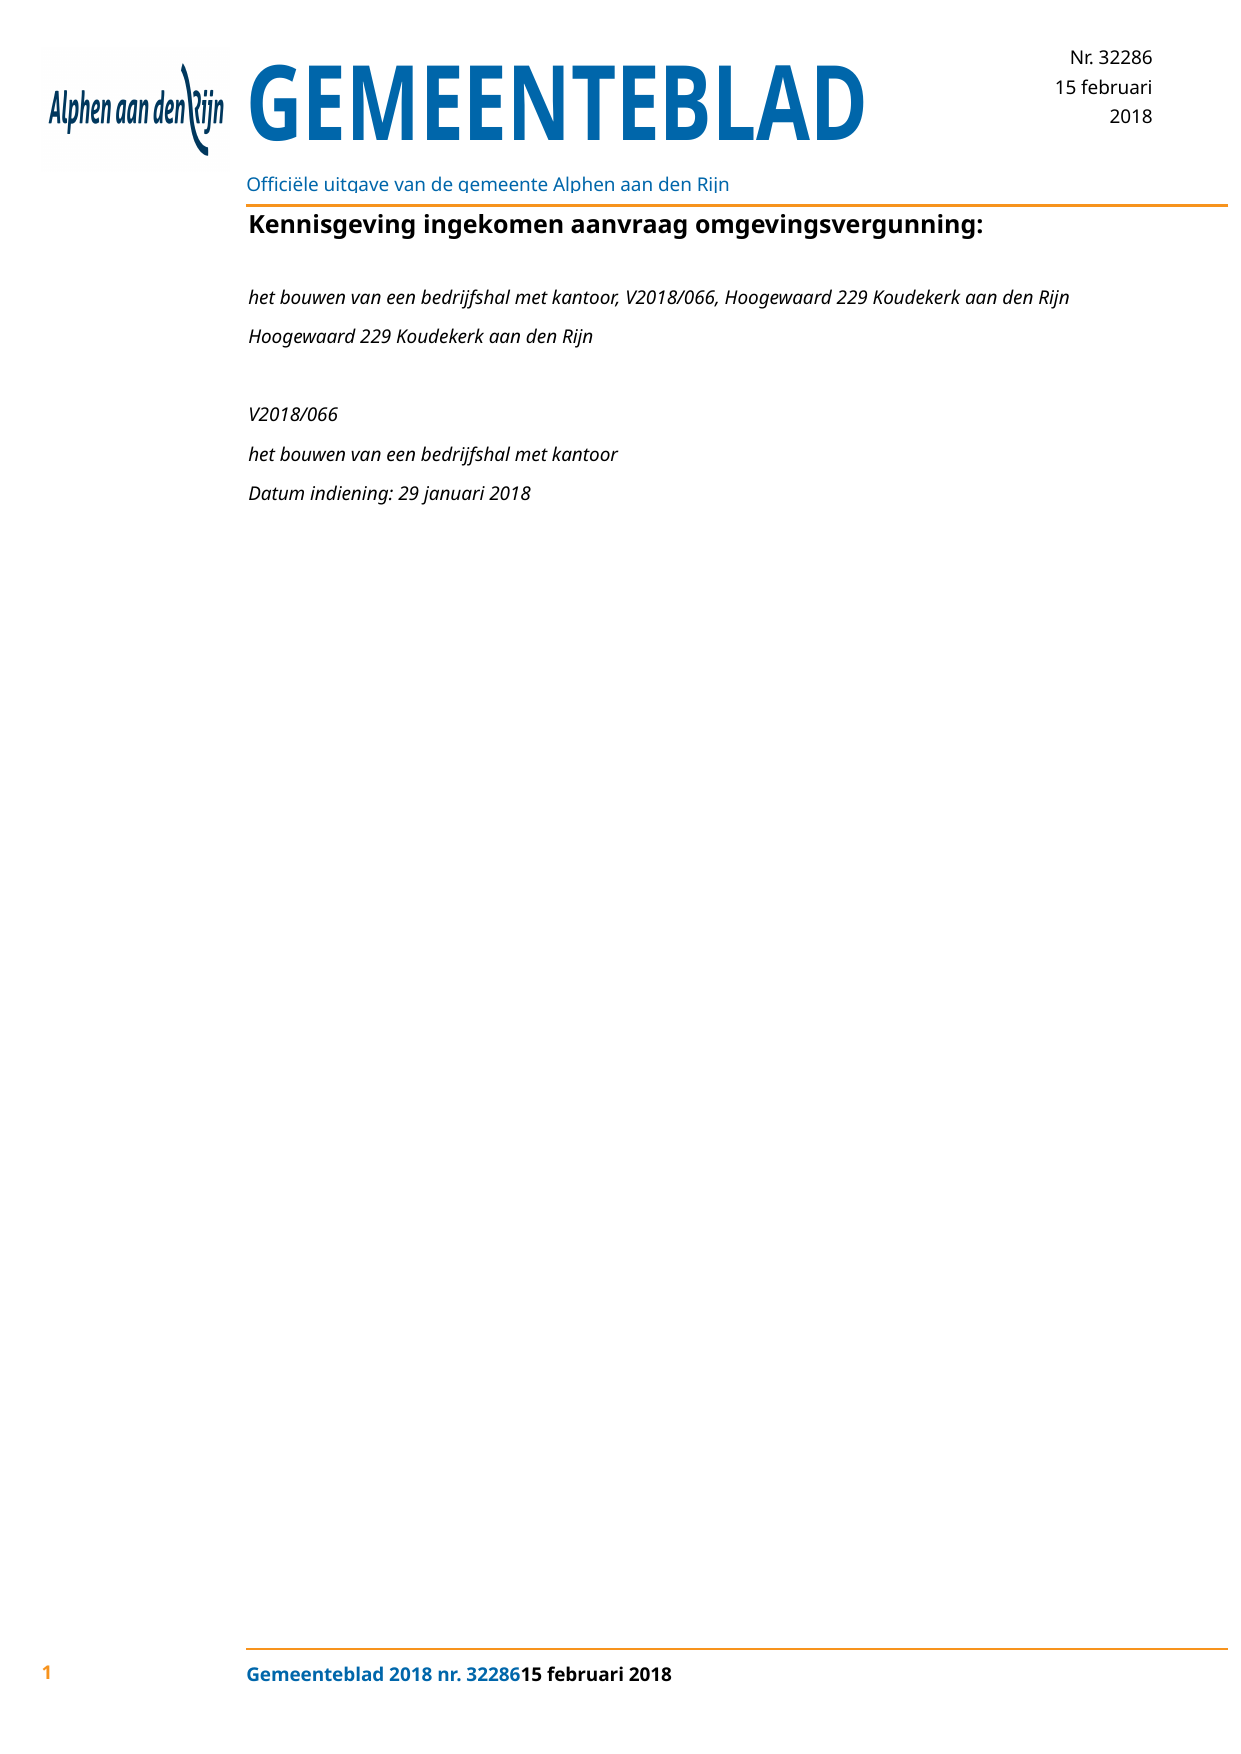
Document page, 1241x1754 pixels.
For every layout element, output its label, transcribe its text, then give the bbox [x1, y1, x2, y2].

text Kennisgeving ingekomen aanvraag omgevingsvergunning: [248, 207, 1152, 241]
text Hoogewaard 229 Koudekerk aan den Rijn [248, 323, 1152, 349]
text het bouwen van een bedrijfshal met kantoor, V2018/066, Hoogewaard 229 Koudekerk aan den Rijn [248, 284, 1152, 309]
text Datum indiening: 29 januari 2018 [248, 480, 1152, 506]
text het bouwen van een bedrijfshal met kantoor [248, 441, 1152, 467]
text V2018/066 [248, 402, 1152, 427]
picture [41, 47, 231, 172]
